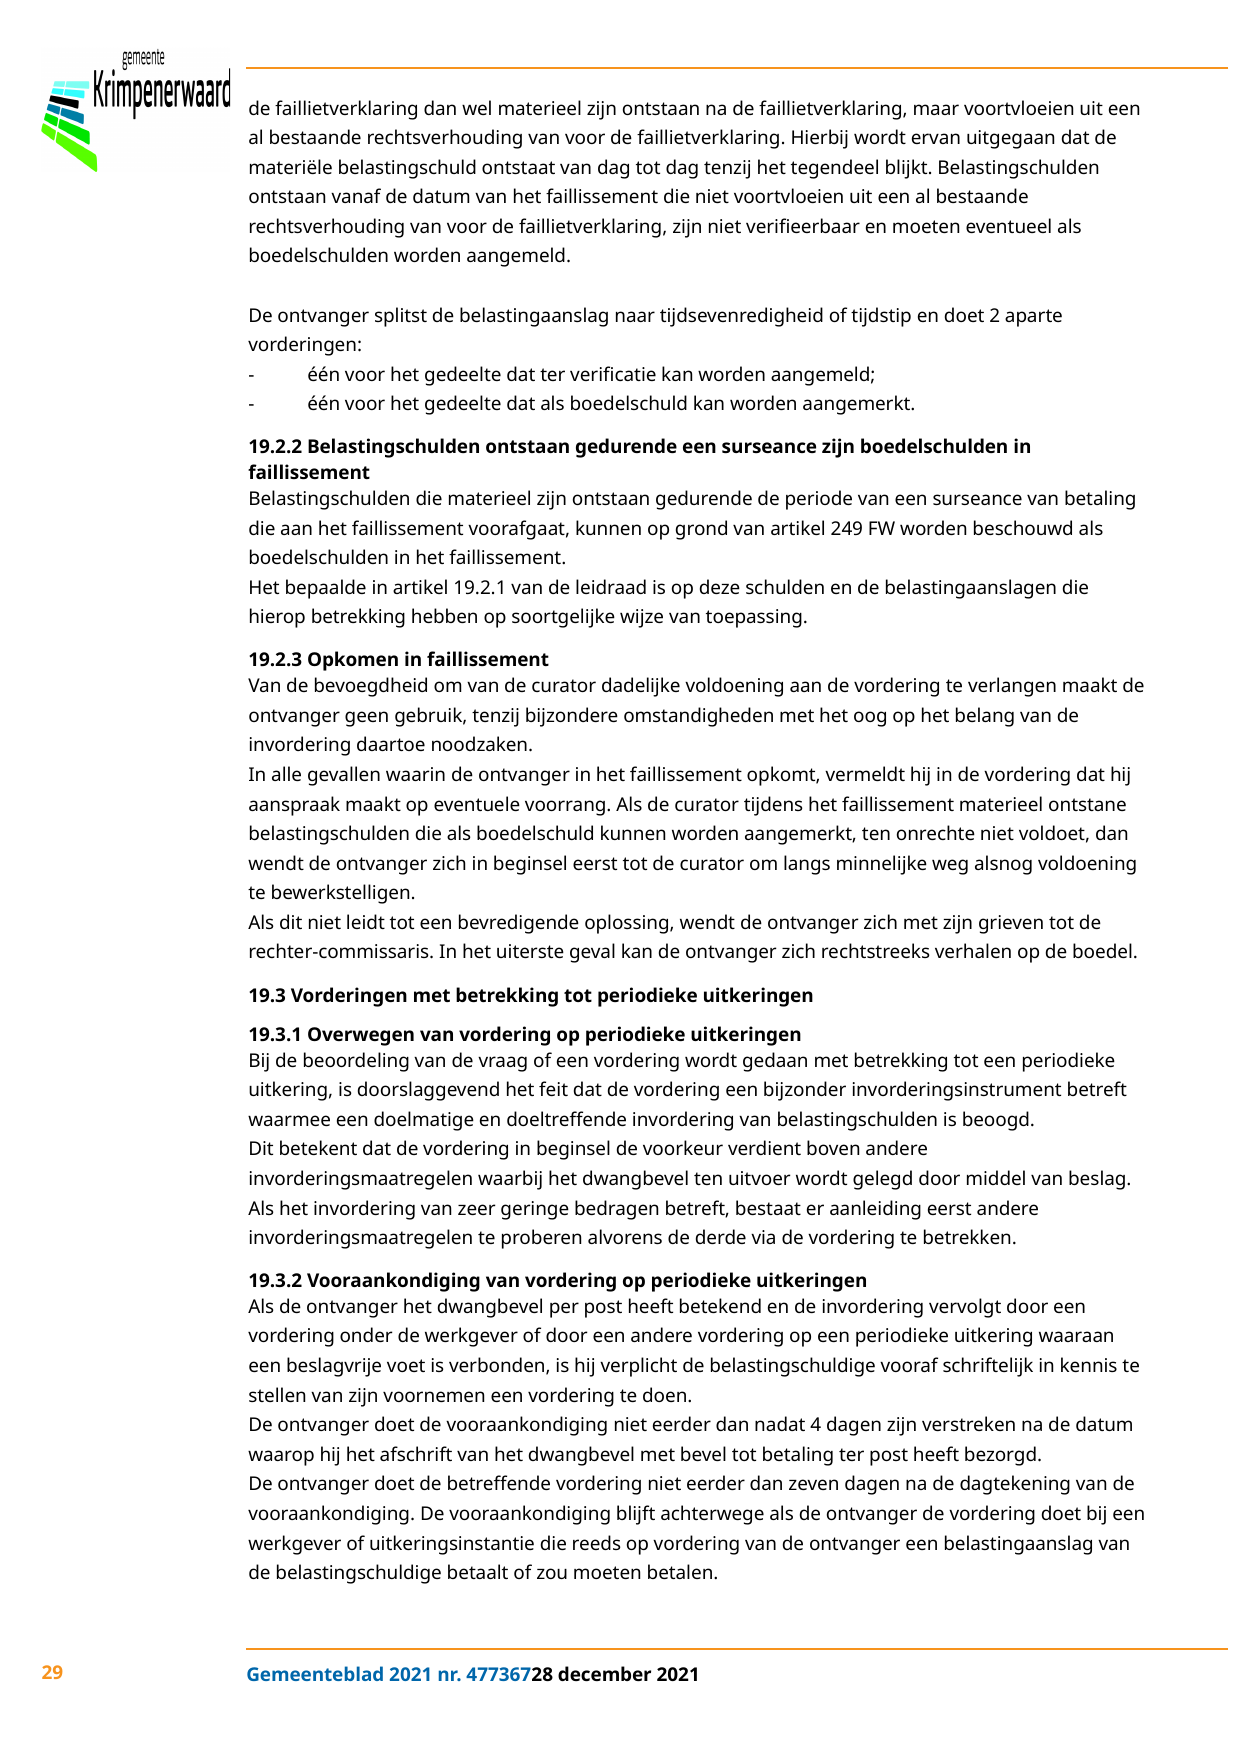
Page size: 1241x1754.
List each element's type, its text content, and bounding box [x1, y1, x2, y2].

text De ontvanger splitst de belastingaanslag naar tijdsevenredigheid of tijdstip en doet 2 aparte vorderingen: [248, 302, 1152, 357]
text 19.3.1 Overwegen van vordering op periodieke uitkeringen [248, 1021, 1152, 1047]
text 19.3.2 Vooraankondiging van vordering op periodieke uitkeringen [248, 1267, 1152, 1293]
picture [41, 47, 231, 172]
text Als dit niet leidt tot een bevredigende oplossing, wendt de ontvanger zich met zijn grieven tot de rechter-commissaris. In het uiterste geval kan de ontvanger zich rechtstreeks verhalen op de boedel. [248, 909, 1152, 964]
text Als de ontvanger het dwangbevel per post heeft betekend en de invordering vervolgt door een vordering onder de werkgever of door een andere vordering op een periodieke uitkering waaraan een beslagvrije voet is verbonden, is hij verplicht de belastingschuldige vooraf schriftelijk in kennis te stellen van zijn voornemen een vordering te doen. [248, 1293, 1152, 1408]
list één voor het gedeelte dat ter verificatie kan worden aangemeld; [248, 361, 1152, 387]
text Dit betekent dat de vordering in beginsel de voorkeur verdient boven andere invorderingsmaatregelen waarbij het dwangbevel ten uitvoer wordt gelegd door middel van beslag. Als het invordering van zeer geringe bedragen betreft, bestaat er aanleiding eerst andere invorderingsmaatregelen te proberen alvorens de derde via de vordering te betrekken. [248, 1136, 1152, 1250]
text Bij de beoordeling van de vraag of een vordering wordt gedaan met betrekking tot een periodieke uitkering, is doorslaggevend het feit dat de vordering een bijzonder invorderingsinstrument betreft waarmee een doelmatige en doeltreffende invordering van belastingschulden is beoogd. [248, 1047, 1152, 1132]
text 19.3 Vorderingen met betrekking tot periodieke uitkeringen [248, 982, 1152, 1007]
text Belastingschulden die materieel zijn ontstaan gedurende de periode van een surseance van betaling die aan het faillissement voorafgaat, kunnen op grond van artikel 249 FW worden beschouwd als boedelschulden in het faillissement. [248, 485, 1152, 570]
text 19.2.3 Opkomen in faillissement [248, 647, 1152, 672]
text De ontvanger doet de betreffende vordering niet eerder dan zeven dagen na de dagtekening van de vooraankondiging. De vooraankondiging blijft achterwege als de ontvanger de vordering doet bij een werkgever of uitkeringsinstantie die reeds op vordering van de ontvanger een belastingaanslag van de belastingschuldige betaalt of zou moeten betalen. [248, 1471, 1152, 1585]
text de faillietverklaring dan wel materieel zijn ontstaan na de faillietverklaring, maar voortvloeien uit een al bestaande rechtsverhouding van voor de faillietverklaring. Hierbij wordt ervan uitgegaan dat de materiële belastingschuld ontstaat van dag tot dag tenzij het tegendeel blijkt. Belastingschulden ontstaan vanaf de datum van het faillissement die niet voortvloeien uit een al bestaande rechtsverhouding van voor de faillietverklaring, zijn niet verifieerbaar en moeten eventueel als boedelschulden worden aangemeld. [248, 95, 1152, 268]
text Van de bevoegdheid om van de curator dadelijke voldoening aan de vordering te verlangen maakt de ontvanger geen gebruik, tenzij bijzondere omstandigheden met het oog op het belang van de invordering daartoe noodzaken. [248, 672, 1152, 757]
list één voor het gedeelte dat als boedelschuld kan worden aangemerkt. [248, 391, 1152, 416]
text In alle gevallen waarin de ontvanger in het faillissement opkomt, vermeldt hij in de vordering dat hij aanspraak maakt op eventuele voorrang. Als de curator tijdens het faillissement materieel ontstane belastingschulden die als boedelschuld kunnen worden aangemerkt, ten onrechte niet voldoet, dan wendt de ontvanger zich in beginsel eerst tot de curator om langs minnelijke weg alsnog voldoening te bewerkstelligen. [248, 761, 1152, 905]
text De ontvanger doet de vooraankondiging niet eerder dan nadat 4 dagen zijn verstreken na de datum waarop hij het afschrift van het dwangbevel met bevel tot betaling ter post heeft bezorgd. [248, 1411, 1152, 1467]
text 19.2.2 Belastingschulden ontstaan gedurende een surseance zijn boedelschulden in faillissement [248, 434, 1152, 485]
text Het bepaalde in artikel 19.2.1 van de leidraad is op deze schulden en de belastingaanslagen die hierop betrekking hebben op soortgelijke wijze van toepassing. [248, 574, 1152, 629]
